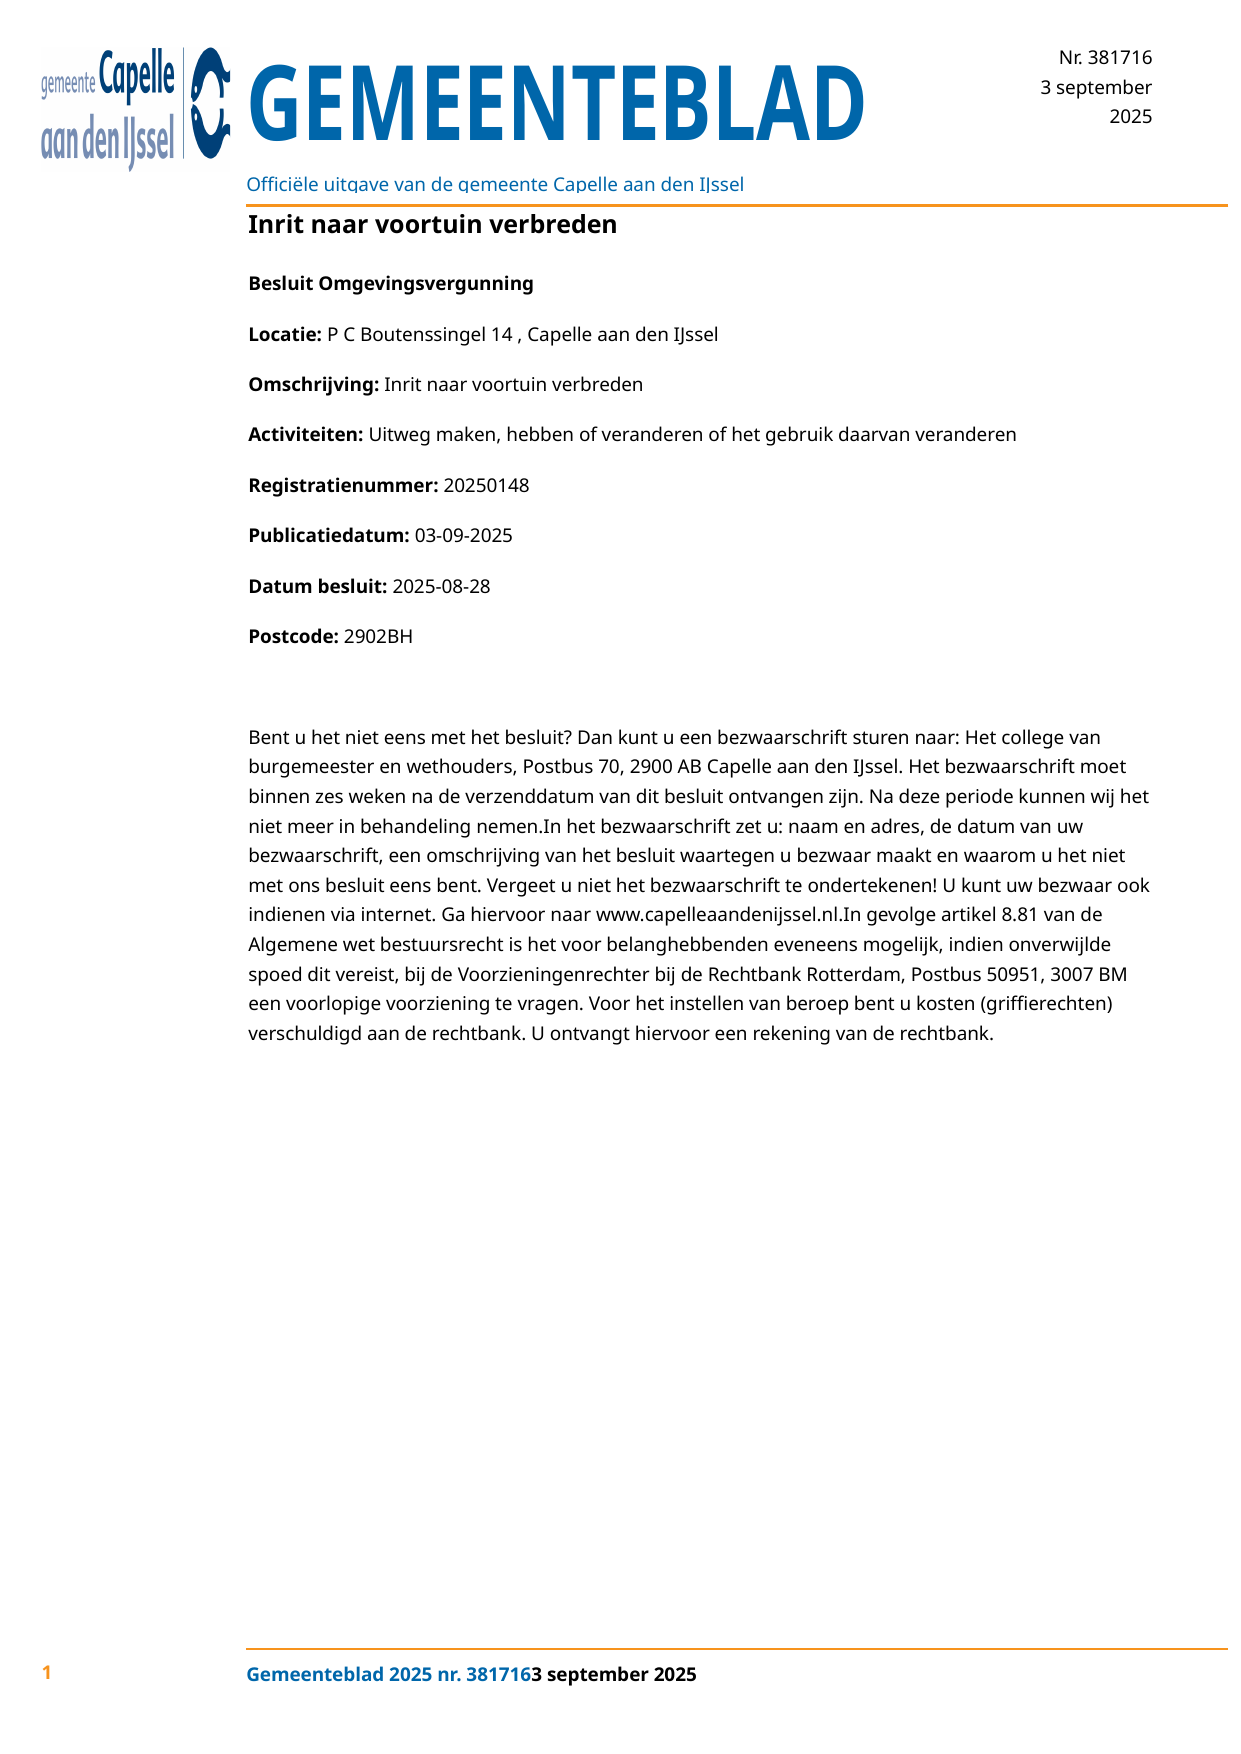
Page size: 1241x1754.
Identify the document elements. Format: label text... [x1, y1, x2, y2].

text Omschrijving: Inrit naar voortuin verbreden [248, 371, 1152, 397]
text Publicatiedatum: 03-09-2025 [248, 522, 1152, 548]
text Locatie: P C Boutenssingel 14 , Capelle aan den IJssel [248, 321, 1152, 346]
text Registratienummer: 20250148 [248, 472, 1152, 498]
text Datum besluit: 2025-08-28 [248, 573, 1152, 598]
text Bent u het niet eens met het besluit? Dan kunt u een bezwaarschrift sturen naar: Het college van burgemeester en wethouders, Postbus 70, 2900 AB Capelle aan den IJssel. Het bezwaarschrift moet binnen zes weken na de verzenddatum van dit besluit ontvangen zijn. Na deze periode kunnen wij het niet meer in behandeling nemen.In het bezwaarschrift zet u: naam en adres, de datum van uw bezwaarschrift, een omschrijving van het besluit waartegen u bezwaar maakt en waarom u het niet met ons besluit eens bent. Vergeet u niet het bezwaarschrift te ondertekenen! U kunt uw bezwaar ook indienen via internet. Ga hiervoor naar www.capelleaandenijssel.nl.In gevolge artikel 8.81 van de Algemene wet bestuursrecht is het voor belanghebbenden eveneens mogelijk, indien onverwijlde spoed dit vereist, bij de Voorzieningenrechter bij de Rechtbank Rotterdam, Postbus 50951, 3007 BM een voorlopige voorziening te vragen. Voor het instellen van beroep bent u kosten (griffierechten) verschuldigd aan de rechtbank. U ontvangt hiervoor een rekening van de rechtbank. [248, 724, 1152, 1046]
text Postcode: 2902BH [248, 623, 1152, 649]
picture [41, 47, 231, 172]
text Activiteiten: Uitweg maken, hebben of veranderen of het gebruik daarvan veranderen [248, 422, 1152, 447]
text Besluit Omgevingsvergunning [248, 270, 1152, 296]
text Inrit naar voortuin verbreden [248, 207, 1152, 241]
